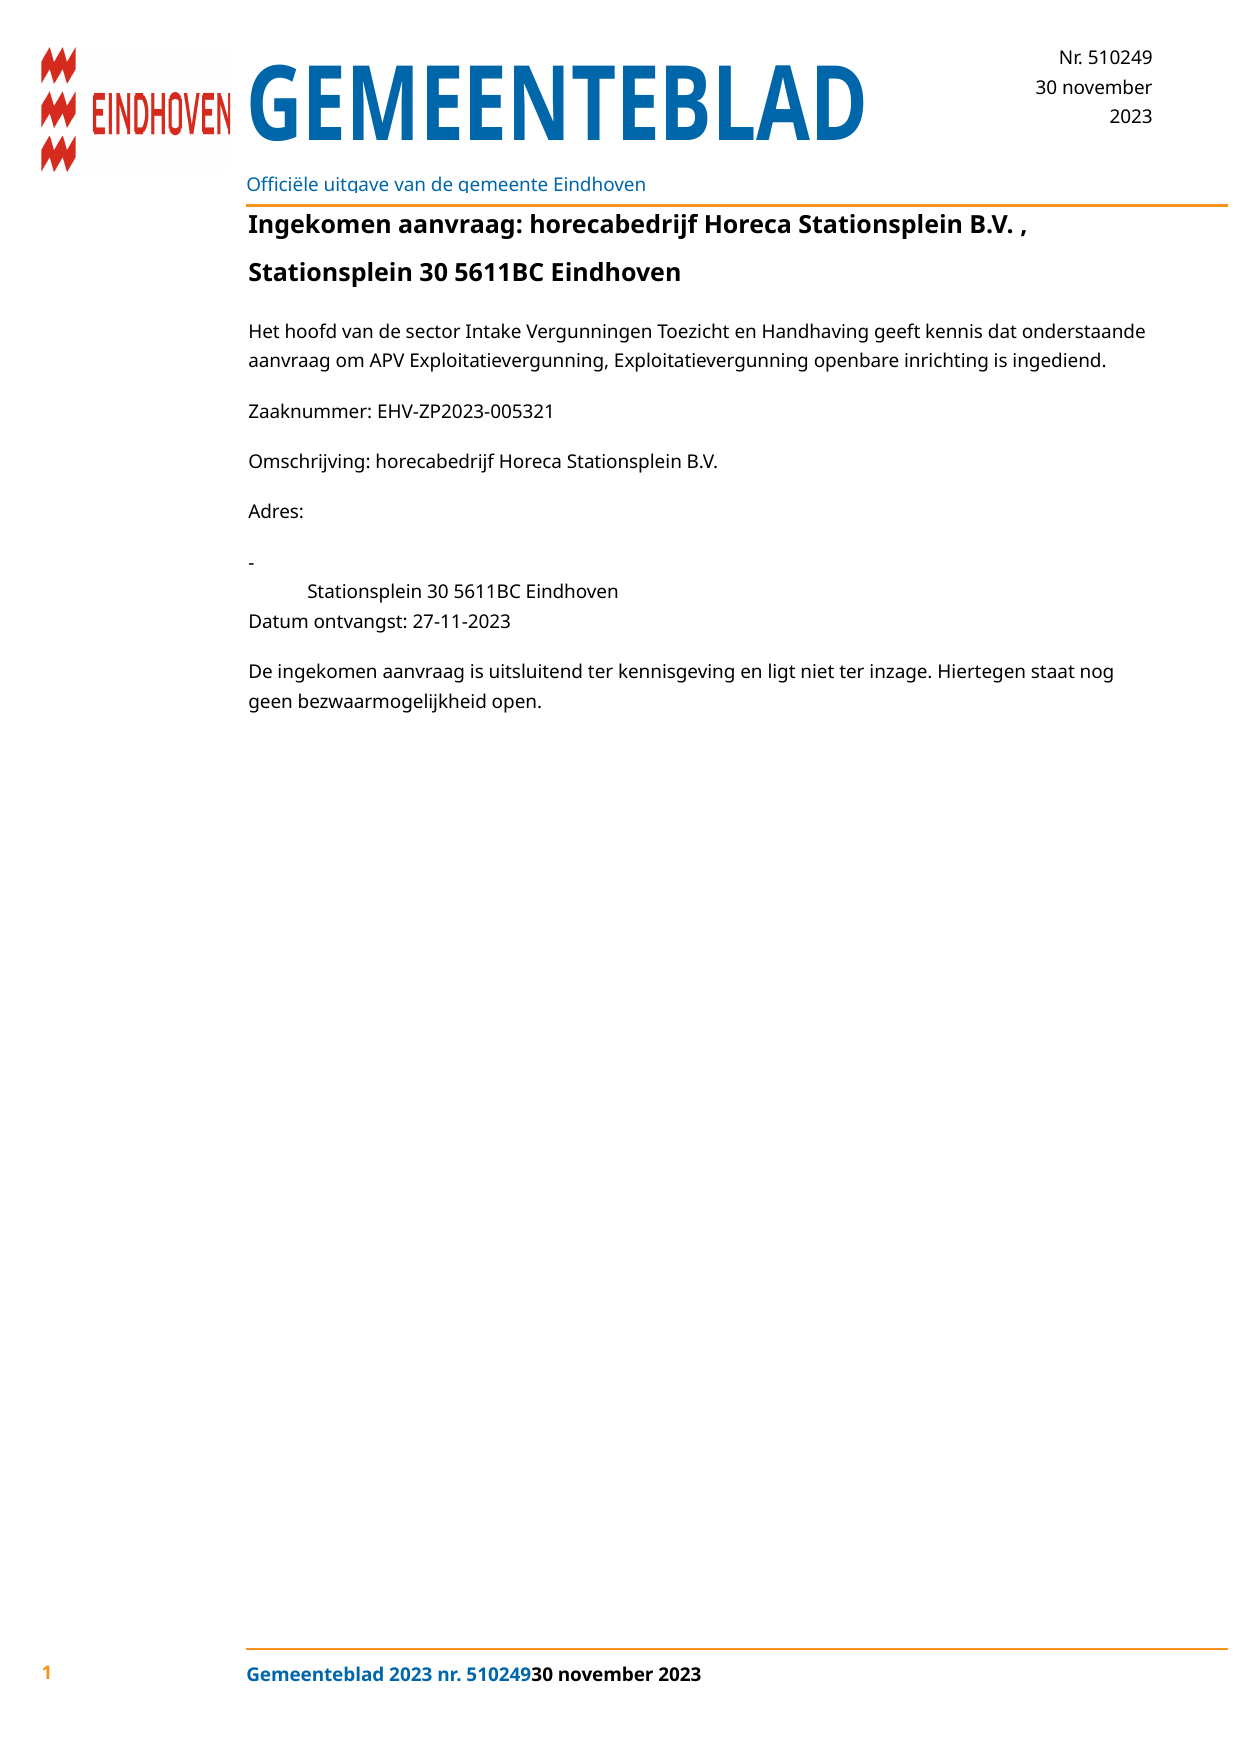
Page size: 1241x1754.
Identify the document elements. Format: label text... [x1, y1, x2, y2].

text Ingekomen aanvraag: horecabedrijf Horeca Stationsplein B.V. , Stationsplein 30 5611BC Eindhoven [248, 207, 1152, 288]
text Omschrijving: horecabedrijf Horeca Stationsplein B.V. [248, 448, 1152, 474]
text Adres: [248, 499, 1152, 524]
text Datum ontvangst: 27-11-2023 [248, 608, 1152, 634]
text Het hoofd van de sector Intake Vergunningen Toezicht en Handhaving geeft kennis dat onderstaande aanvraag om APV Exploitatievergunning, Exploitatievergunning openbare inrichting is ingediend. [248, 318, 1152, 373]
text De ingekomen aanvraag is uitsluitend ter kennisgeving en ligt niet ter inzage. Hiertegen staat nog geen bezwaarmogelijkheid open. [248, 659, 1152, 714]
picture [41, 47, 231, 172]
list Stationsplein 30 5611BC Eindhoven [248, 579, 1152, 604]
text Zaaknummer: EHV-ZP2023-005321 [248, 398, 1152, 424]
